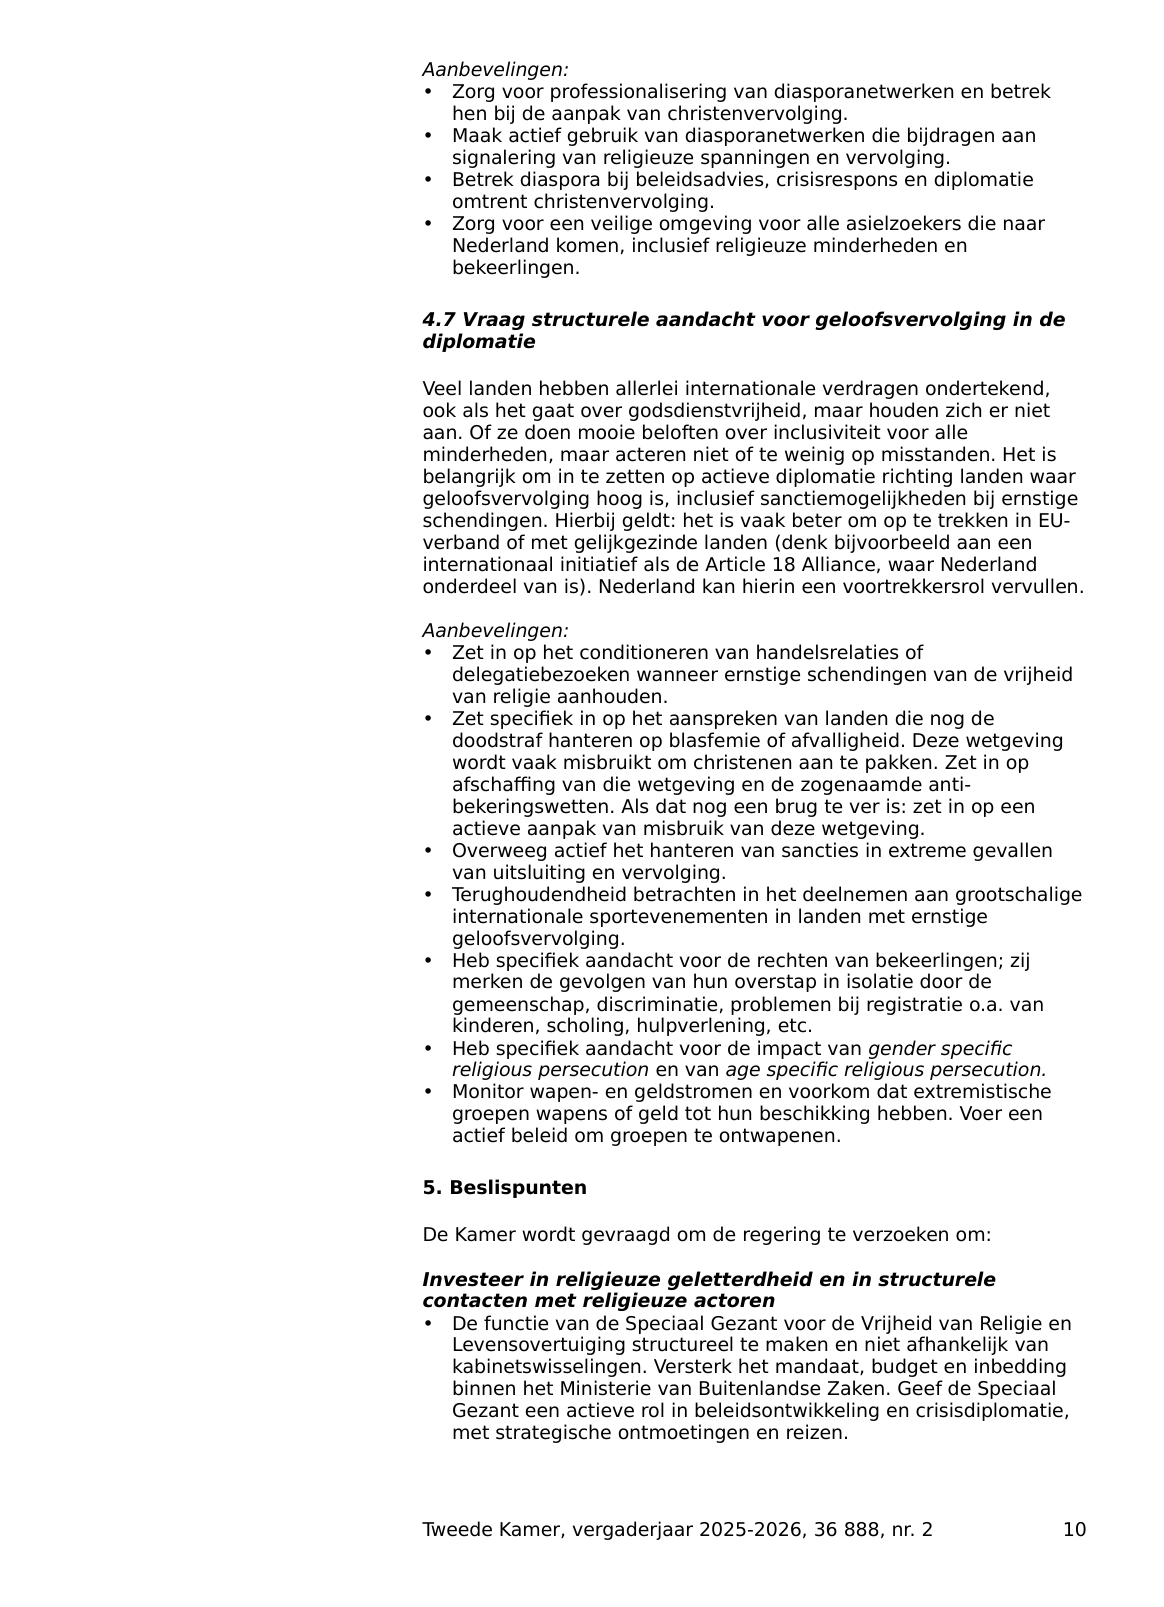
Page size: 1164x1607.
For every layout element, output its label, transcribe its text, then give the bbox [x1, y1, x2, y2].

text • Heb specifiek aandacht voor de impact van gender specific religious persecution en van age specific religious persecution. [422, 1037, 1087, 1081]
text Veel landen hebben allerlei internationale verdragen ondertekend, ook als het gaat over godsdienstvrijheid, maar houden zich er niet aan. Of ze doen mooie beloften over inclusiviteit voor alle minderheden, maar acteren niet of te weinig op misstanden. Het is belangrijk om in te zetten op actieve diplomatie richting landen waar geloofsvervolging hoog is, inclusief sanctiemogelijkheden bij ernstige schendingen. Hierbij geldt: het is vaak beter om op te trekken in EU-verband of met gelijkgezinde landen (denk bijvoorbeeld aan een internationaal initiatief als de Article 18 Alliance, waar Nederland onderdeel van is). Nederland kan hierin een voortrekkersrol vervullen. [422, 378, 1087, 598]
subtitle 4.7 Vraag structurele aandacht voor geloofsvervolging in de diplomatie [422, 309, 1087, 353]
text • De functie van de Speciaal Gezant voor de Vrijheid van Religie en Levensovertuiging structureel te maken en niet afhankelijk van kabinetswisselingen. Versterk het mandaat, budget en inbedding binnen het Ministerie van Buitenlandse Zaken. Geef de Speciaal Gezant een actieve rol in beleidsontwikkeling en crisisdiplomatie, met strategische ontmoetingen en reizen. [422, 1312, 1087, 1444]
text • Zorg voor professionalisering van diasporanetwerken en betrek hen bij de aanpak van christenvervolging. [422, 81, 1087, 125]
text • Zet in op het conditioneren van handelsrelaties of delegatiebezoeken wanneer ernstige schendingen van de vrijheid van religie aanhouden. [422, 642, 1087, 708]
subtitle Investeer in religieuze geletterdheid en in structurele contacten met religieuze actoren [422, 1268, 1087, 1312]
text • Heb specifiek aandacht voor de rechten van bekeerlingen; zij merken de gevolgen van hun overstap in isolatie door de gemeenschap, discriminatie, problemen bij registratie o.a. van kinderen, scholing, hulpverlening, etc. [422, 949, 1087, 1037]
text • Zet specifiek in op het aanspreken van landen die nog de doodstraf hanteren op blasfemie of afvalligheid. Deze wetgeving wordt vaak misbruikt om christenen aan te pakken. Zet in op afschaffing van die wetgeving en de zogenaamde anti-bekeringswetten. Als dat nog een brug te ver is: zet in op een actieve aanpak van misbruik van deze wetgeving. [422, 708, 1087, 839]
text • Monitor wapen- en geldstromen en voorkom dat extremistische groepen wapens of geld tot hun beschikking hebben. Voer een actief beleid om groepen te ontwapenen. [422, 1081, 1087, 1147]
subtitle Aanbevelingen: [422, 620, 1087, 642]
subtitle 5. Beslispunten [422, 1177, 1087, 1199]
text • Zorg voor een veilige omgeving voor alle asielzoekers die naar Nederland komen, inclusief religieuze minderheden en bekeerlingen. [422, 213, 1087, 279]
text • Betrek diaspora bij beleidsadvies, crisisrespons en diplomatie omtrent christenvervolging. [422, 169, 1087, 213]
text • Overweeg actief het hanteren van sancties in extreme gevallen van uitsluiting en vervolging. [422, 839, 1087, 883]
text • Maak actief gebruik van diasporanetwerken die bijdragen aan signalering van religieuze spanningen en vervolging. [422, 125, 1087, 169]
text • Terughoudendheid betrachten in het deelnemen aan grootschalige internationale sportevenementen in landen met ernstige geloofsvervolging. [422, 883, 1087, 949]
subtitle Aanbevelingen: [422, 59, 1087, 81]
text De Kamer wordt gevraagd om de regering te verzoeken om: [422, 1224, 1087, 1246]
